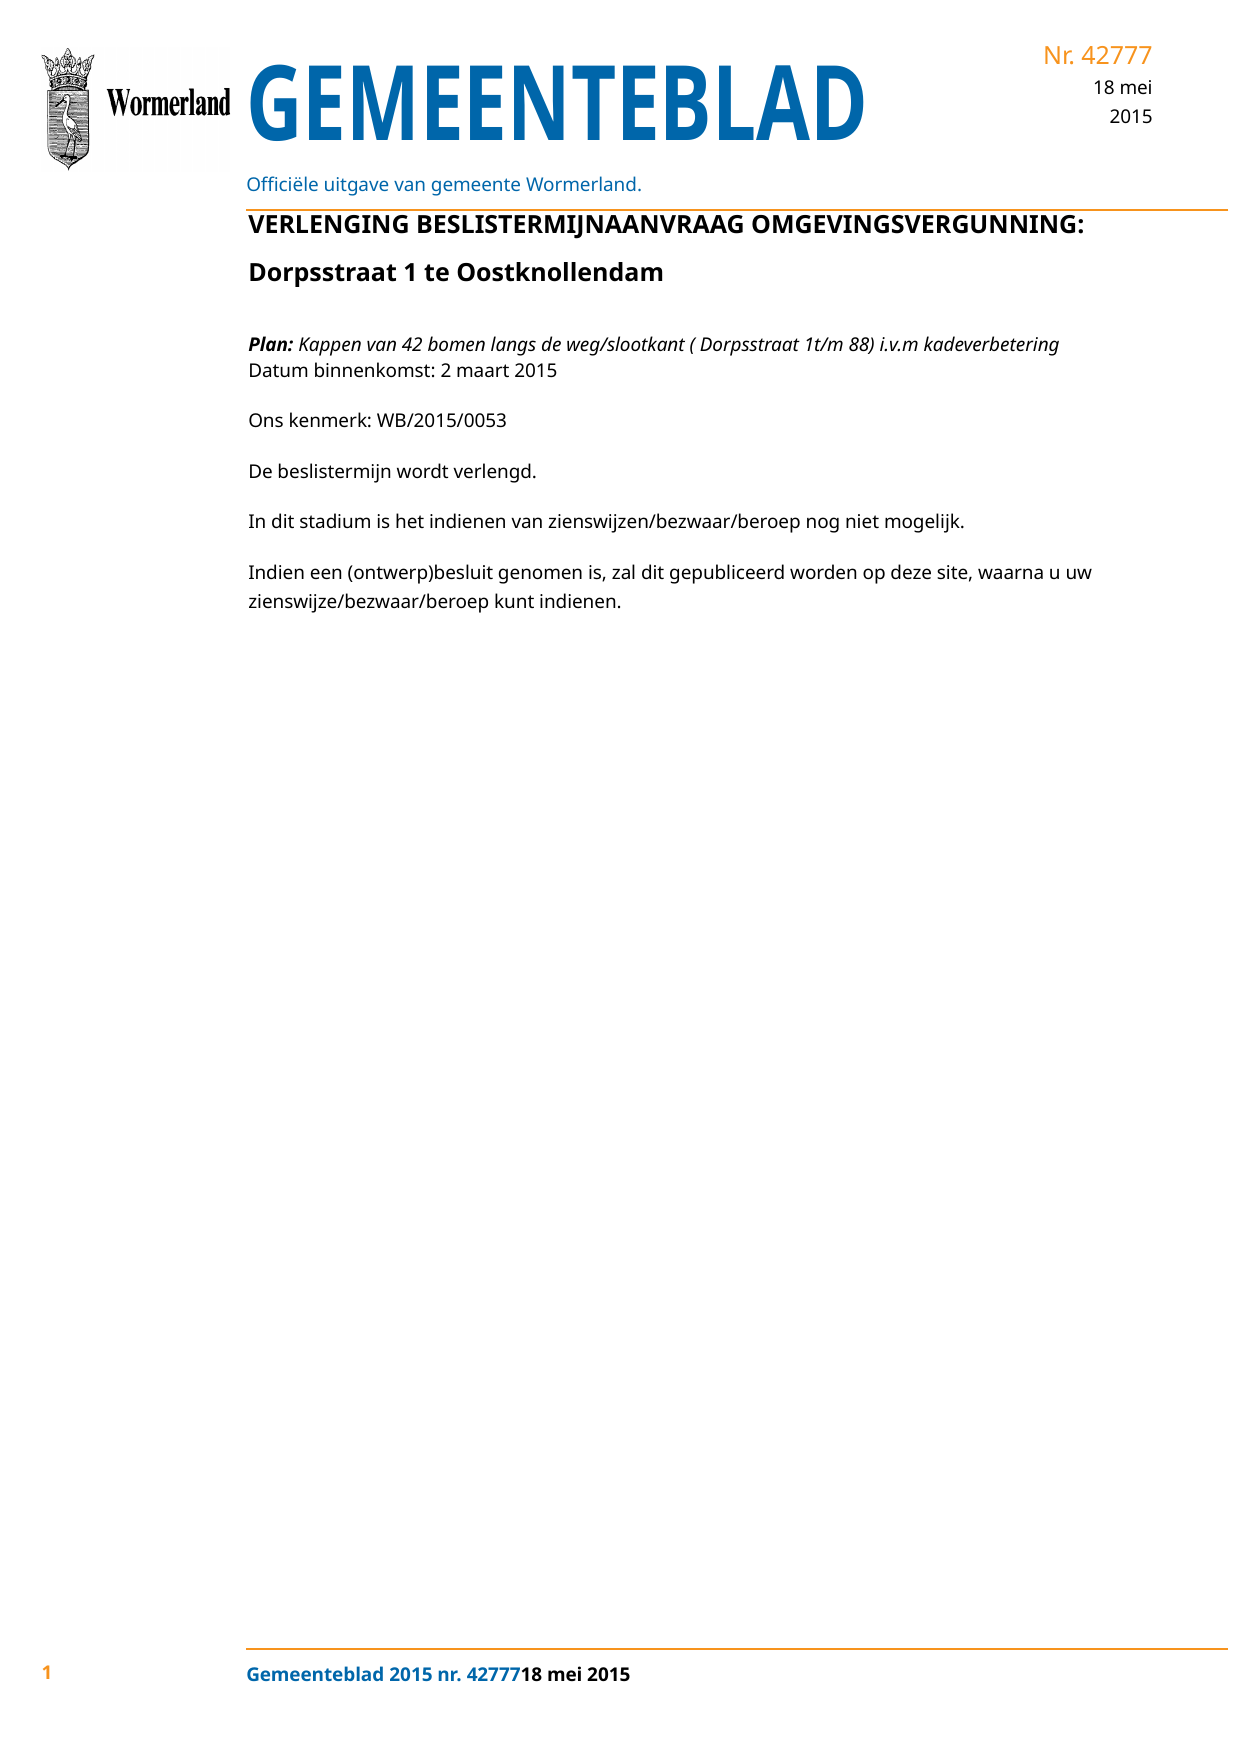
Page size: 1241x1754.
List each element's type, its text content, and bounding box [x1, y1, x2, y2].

text In dit stadium is het indienen van zienswijzen/bezwaar/beroep nog niet mogelijk. [248, 508, 1152, 534]
text Datum binnenkomst: 2 maart 2015 [248, 357, 1152, 383]
text Ons kenmerk: WB/2015/0053 [248, 408, 1152, 433]
picture [41, 47, 231, 172]
text De beslistermijn wordt verlengd. [248, 458, 1152, 484]
text Indien een (ontwerp)besluit genomen is, zal dit gepubliceerd worden op deze site, waarna u uw zienswijze/bezwaar/beroep kunt indienen. [248, 559, 1152, 614]
text VERLENGING BESLISTERMIJNAANVRAAG OMGEVINGSVERGUNNING: Dorpsstraat 1 te Oostknollendam [248, 211, 1152, 288]
text Plan: Kappen van 42 bomen langs de weg/slootkant ( Dorpsstraat 1t/m 88) i.v.m kadeverbetering [248, 331, 1152, 357]
